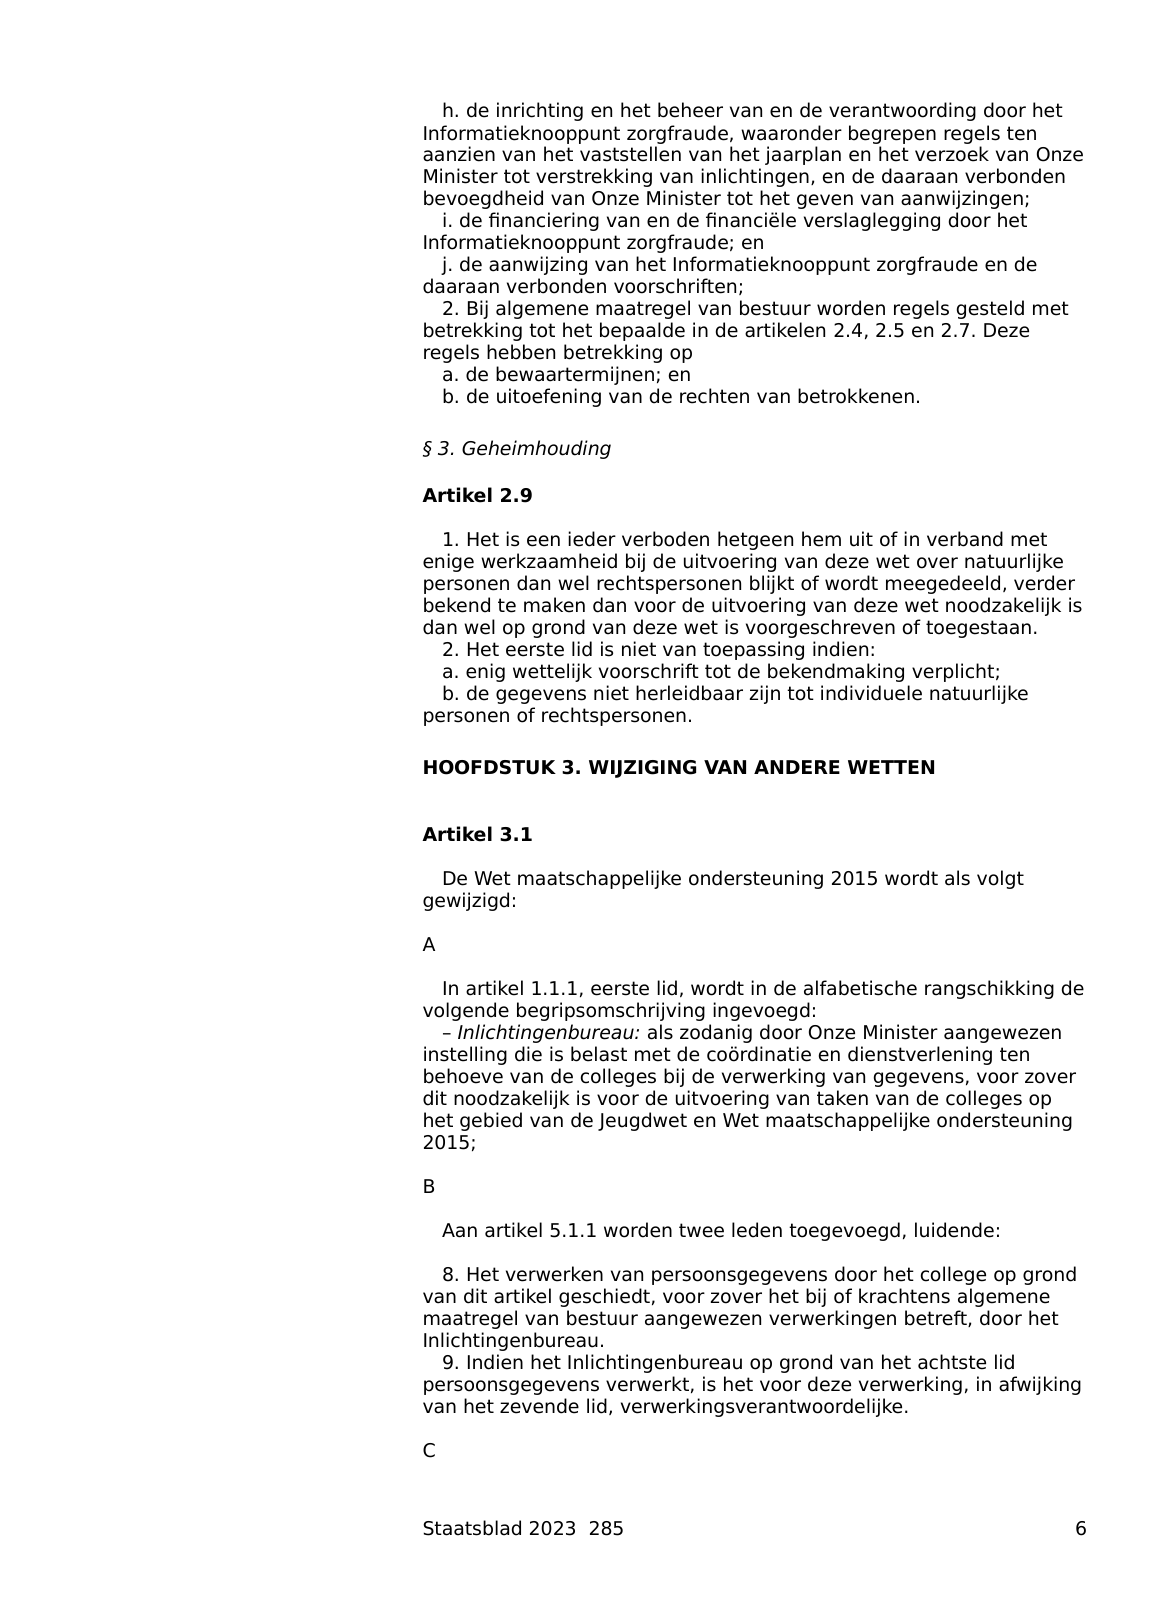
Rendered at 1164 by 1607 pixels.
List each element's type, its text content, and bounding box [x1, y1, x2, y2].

text j. de aanwijzing van het Informatieknooppunt zorgfraude en de daaraan verbonden voorschriften; [422, 254, 1087, 298]
text i. de financiering van en de financiële verslaglegging door het Informatieknooppunt zorgfraude; en [422, 210, 1087, 254]
text a. enig wettelijk voorschrift tot de bekendmaking verplicht; [422, 661, 1087, 683]
subtitle Artikel 3.1 [422, 823, 1087, 845]
text 9. Indien het Inlichtingenbureau op grond van het achtste lid persoonsgegevens verwerkt, is het voor deze verwerking, in afwijking van het zevende lid, verwerkingsverantwoordelijke. [422, 1352, 1087, 1418]
text C [422, 1440, 1087, 1462]
text 2. Bij algemene maatregel van bestuur worden regels gesteld met betrekking tot het bepaalde in de artikelen 2.4, 2.5 en 2.7. Deze regels hebben betrekking op [422, 298, 1087, 364]
text – Inlichtingenbureau: als zodanig door Onze Minister aangewezen instelling die is belast met de coördinatie en dienstverlening ten behoeve van de colleges bij de verwerking van gegevens, voor zover dit noodzakelijk is voor de uitvoering van taken van de colleges op het gebied van de Jeugdwet en Wet maatschappelijke ondersteuning 2015; [422, 1022, 1087, 1154]
text a. de bewaartermijnen; en [422, 364, 1087, 386]
text B [422, 1176, 1087, 1198]
text b. de gegevens niet herleidbaar zijn tot individuele natuurlijke personen of rechtspersonen. [422, 683, 1087, 727]
subtitle HOOFDSTUK 3. WIJZIGING VAN ANDERE WETTEN [422, 757, 1087, 779]
text Aan artikel 5.1.1 worden twee leden toegevoegd, luidende: [422, 1220, 1087, 1242]
text In artikel 1.1.1, eerste lid, wordt in de alfabetische rangschikking de volgende begripsomschrijving ingevoegd: [422, 978, 1087, 1022]
text 1. Het is een ieder verboden hetgeen hem uit of in verband met enige werkzaamheid bij de uitvoering van deze wet over natuurlijke personen dan wel rechtspersonen blijkt of wordt meegedeeld, verder bekend te maken dan voor de uitvoering van deze wet noodzakelijk is dan wel op grond van deze wet is voorgeschreven of toegestaan. [422, 529, 1087, 639]
subtitle Artikel 2.9 [422, 485, 1087, 507]
text 2. Het eerste lid is niet van toepassing indien: [422, 639, 1087, 661]
text b. de uitoefening van de rechten van betrokkenen. [422, 386, 1087, 408]
subtitle § 3. Geheimhouding [422, 438, 1087, 460]
text h. de inrichting en het beheer van en de verantwoording door het Informatieknooppunt zorgfraude, waaronder begrepen regels ten aanzien van het vaststellen van het jaarplan en het verzoek van Onze Minister tot verstrekking van inlichtingen, en de daaraan verbonden bevoegdheid van Onze Minister tot het geven van aanwijzingen; [422, 100, 1087, 210]
text De Wet maatschappelijke ondersteuning 2015 wordt als volgt gewijzigd: [422, 868, 1087, 912]
text A [422, 934, 1087, 956]
text 8. Het verwerken van persoonsgegevens door het college op grond van dit artikel geschiedt, voor zover het bij of krachtens algemene maatregel van bestuur aangewezen verwerkingen betreft, door het Inlichtingenbureau. [422, 1264, 1087, 1352]
